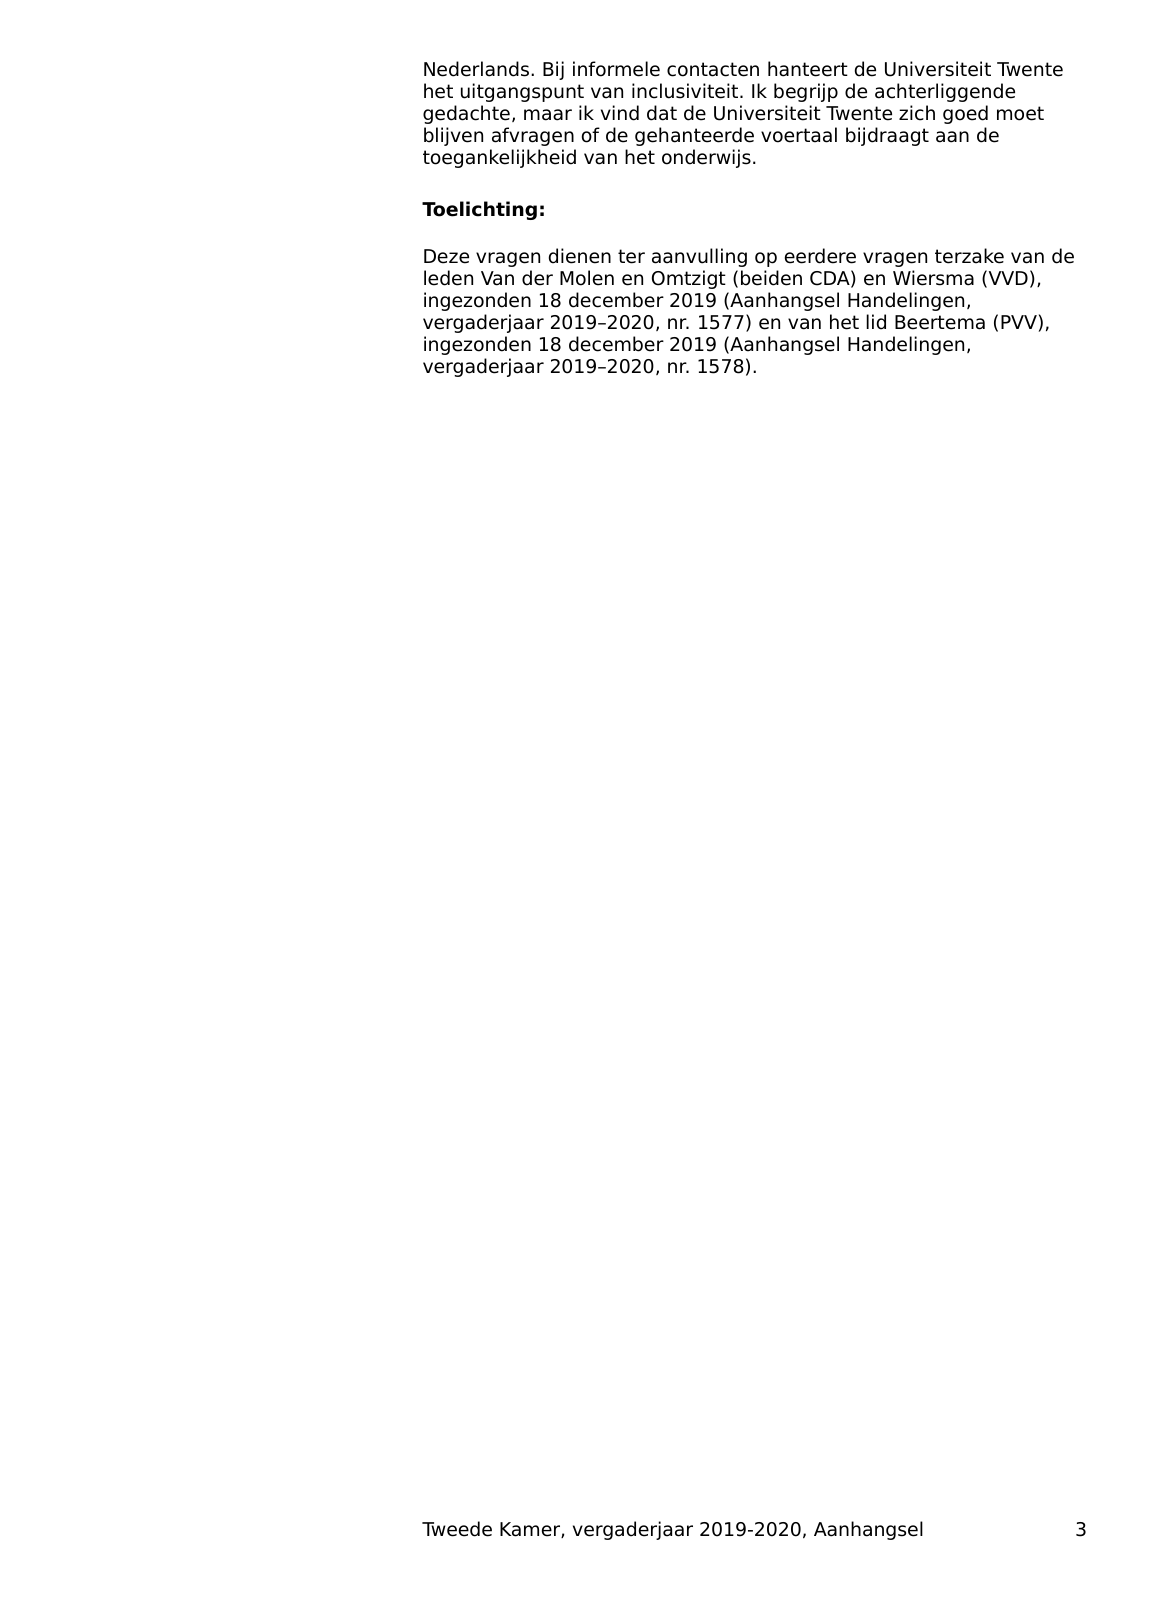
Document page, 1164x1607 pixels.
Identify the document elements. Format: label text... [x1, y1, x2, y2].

text Nederlands. Bij informele contacten hanteert de Universiteit Twente het uitgangspunt van inclusiviteit. Ik begrijp de achterliggende gedachte, maar ik vind dat de Universiteit Twente zich goed moet blijven afvragen of de gehanteerde voertaal bijdraagt aan de toegankelijkheid van het onderwijs. [422, 59, 1087, 169]
text Deze vragen dienen ter aanvulling op eerdere vragen terzake van de leden Van der Molen en Omtzigt (beiden CDA) en Wiersma (VVD), ingezonden 18 december 2019 (Aanhangsel Handelingen, vergaderjaar 2019–2020, nr. 1577) en van het lid Beertema (PVV), ingezonden 18 december 2019 (Aanhangsel Handelingen, vergaderjaar 2019–2020, nr. 1578). [422, 246, 1087, 378]
subtitle Toelichting: [422, 199, 1087, 221]
